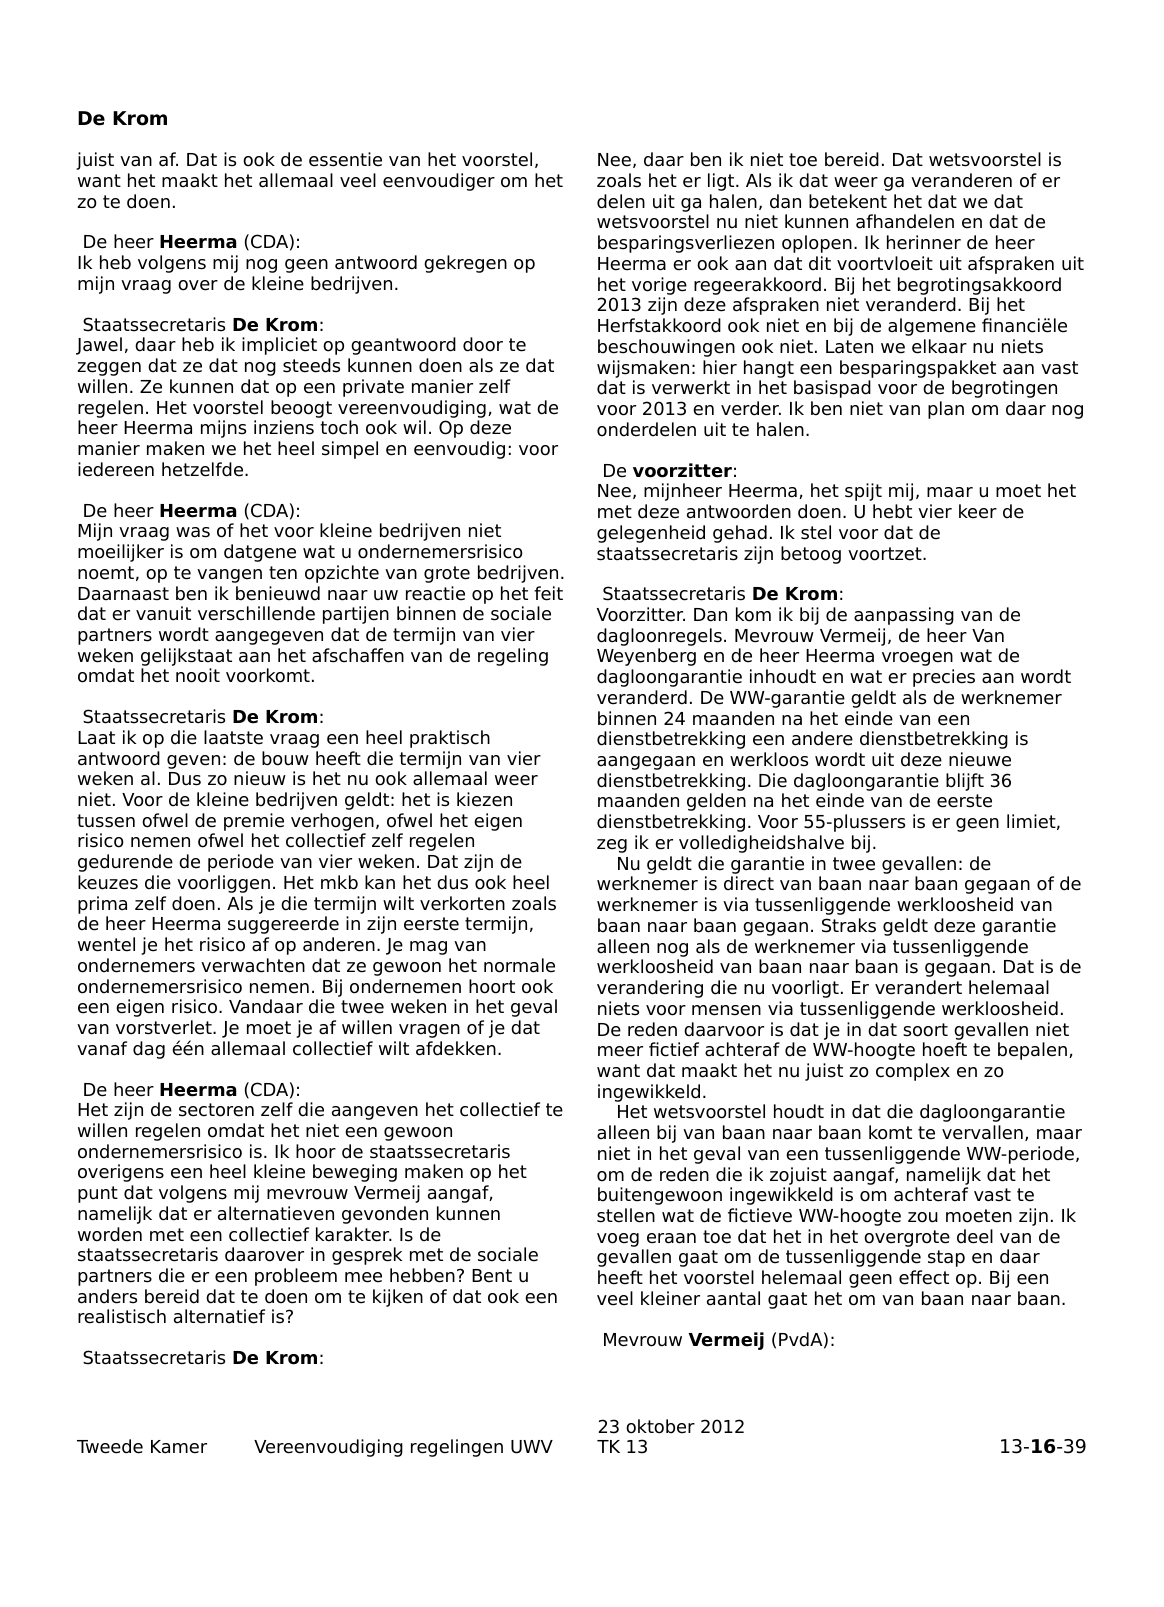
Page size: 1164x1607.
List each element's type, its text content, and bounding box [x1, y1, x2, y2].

text Mevrouw Vermeij (PvdA): [596, 1329, 1087, 1350]
text Het zijn de sectoren zelf die aangeven het collectief te willen regelen omdat het niet een gewoon ondernemersrisico is. Ik hoor de staatssecretaris overigens een heel kleine beweging maken op het punt dat volgens mij mevrouw Vermeij aangaf, namelijk dat er alternatieven gevonden kunnen worden met een collectief karakter. Is de staatssecretaris daarover in gesprek met de sociale partners die er een probleem mee hebben? Bent u anders bereid dat te doen om te kijken of dat ook een realistisch alternatief is? [77, 1100, 567, 1328]
text Voorzitter. Dan kom ik bij de aanpassing van de dagloonregels. Mevrouw Vermeij, de heer Van Weyenberg en de heer Heerma vroegen wat de dagloongarantie inhoudt en wat er precies aan wordt veranderd. De WW-garantie geldt als de werknemer binnen 24 maanden na het einde van een dienstbetrekking een andere dienstbetrekking is aangegaan en werkloos wordt uit deze nieuwe dienstbetrekking. Die dagloongarantie blijft 36 maanden gelden na het einde van de eerste dienstbetrekking. Voor 55-plussers is er geen limiet, zeg ik er volledigheidshalve bij. [596, 605, 1087, 853]
text Het wetsvoorstel houdt in dat die dagloongarantie alleen bij van baan naar baan komt te vervallen, maar niet in het geval van een tussenliggende WW-periode, om de reden die ik zojuist aangaf, namelijk dat het buitengewoon ingewikkeld is om achteraf vast te stellen wat de fictieve WW-hoogte zou moeten zijn. Ik voeg eraan toe dat het in het overgrote deel van de gevallen gaat om de tussenliggende stap en daar heeft het voorstel helemaal geen effect op. Bij een veel kleiner aantal gaat het om van baan naar baan. [596, 1102, 1087, 1309]
text De heer Heerma (CDA): [77, 500, 567, 521]
text De heer Heerma (CDA): [77, 1079, 567, 1100]
text Mijn vraag was of het voor kleine bedrijven niet moeilijker is om datgene wat u ondernemersrisico noemt, op te vangen ten opzichte van grote bedrijven. Daarnaast ben ik benieuwd naar uw reactie op het feit dat er vanuit verschillende partijen binnen de sociale partners wordt aangegeven dat de termijn van vier weken gelijkstaat aan het afschaffen van de regeling omdat het nooit voorkomt. [77, 521, 567, 687]
text Staatssecretaris De Krom: [77, 707, 567, 728]
text De voorzitter: [596, 460, 1087, 481]
text De heer Heerma (CDA): [77, 232, 567, 253]
text Jawel, daar heb ik impliciet op geantwoord door te zeggen dat ze dat nog steeds kunnen doen als ze dat willen. Ze kunnen dat op een private manier zelf regelen. Het voorstel beoogt vereenvoudiging, wat de heer Heerma mijns inziens toch ook wil. Op deze manier maken we het heel simpel en eenvoudig: voor iedereen hetzelfde. [77, 335, 567, 480]
text Nee, mijnheer Heerma, het spijt mij, maar u moet het met deze antwoorden doen. U hebt vier keer de gelegenheid gehad. Ik stel voor dat de staatssecretaris zijn betoog voortzet. [596, 481, 1087, 564]
text Nee, daar ben ik niet toe bereid. Dat wetsvoorstel is zoals het er ligt. Als ik dat weer ga veranderen of er delen uit ga halen, dan betekent het dat we dat wetsvoorstel nu niet kunnen afhandelen en dat de besparingsverliezen oplopen. Ik herinner de heer Heerma er ook aan dat dit voortvloeit uit afspraken uit het vorige regeerakkoord. Bij het begrotingsakkoord 2013 zijn deze afspraken niet veranderd. Bij het Herfstakkoord ook niet en bij de algemene financiële beschouwingen ook niet. Laten we elkaar nu niets wijsmaken: hier hangt een besparingspakket aan vast dat is verwerkt in het basispad voor de begrotingen voor 2013 en verder. Ik ben niet van plan om daar nog onderdelen uit te halen. [596, 150, 1087, 440]
text juist van af. Dat is ook de essentie van het voorstel, want het maakt het allemaal veel eenvoudiger om het zo te doen. [77, 150, 567, 212]
text Laat ik op die laatste vraag een heel praktisch antwoord geven: de bouw heeft die termijn van vier weken al. Dus zo nieuw is het nu ook allemaal weer niet. Voor de kleine bedrijven geldt: het is kiezen tussen ofwel de premie verhogen, ofwel het eigen risico nemen ofwel het collectief zelf regelen gedurende de periode van vier weken. Dat zijn de keuzes die voorliggen. Het mkb kan het dus ook heel prima zelf doen. Als je die termijn wilt verkorten zoals de heer Heerma suggereerde in zijn eerste termijn, wentel je het risico af op anderen. Je mag van ondernemers verwachten dat ze gewoon het normale ondernemersrisico nemen. Bij ondernemen hoort ook een eigen risico. Vandaar die twee weken in het geval van vorstverlet. Je moet je af willen vragen of je dat vanaf dag één allemaal collectief wilt afdekken. [77, 728, 567, 1059]
text Staatssecretaris De Krom: [77, 314, 567, 335]
text Staatssecretaris De Krom: [596, 584, 1087, 605]
text Ik heb volgens mij nog geen antwoord gekregen op mijn vraag over de kleine bedrijven. [77, 253, 567, 294]
text Staatssecretaris De Krom: [77, 1348, 567, 1369]
text Nu geldt die garantie in twee gevallen: de werknemer is direct van baan naar baan gegaan of de werknemer is via tussenliggende werkloosheid van baan naar baan gegaan. Straks geldt deze garantie alleen nog als de werknemer via tussenliggende werkloosheid van baan naar baan is gegaan. Dat is de verandering die nu voorligt. Er verandert helemaal niets voor mensen via tussenliggende werkloosheid. De reden daarvoor is dat je in dat soort gevallen niet meer fictief achteraf de WW-hoogte hoeft te bepalen, want dat maakt het nu juist zo complex en zo ingewikkeld. [596, 853, 1087, 1102]
